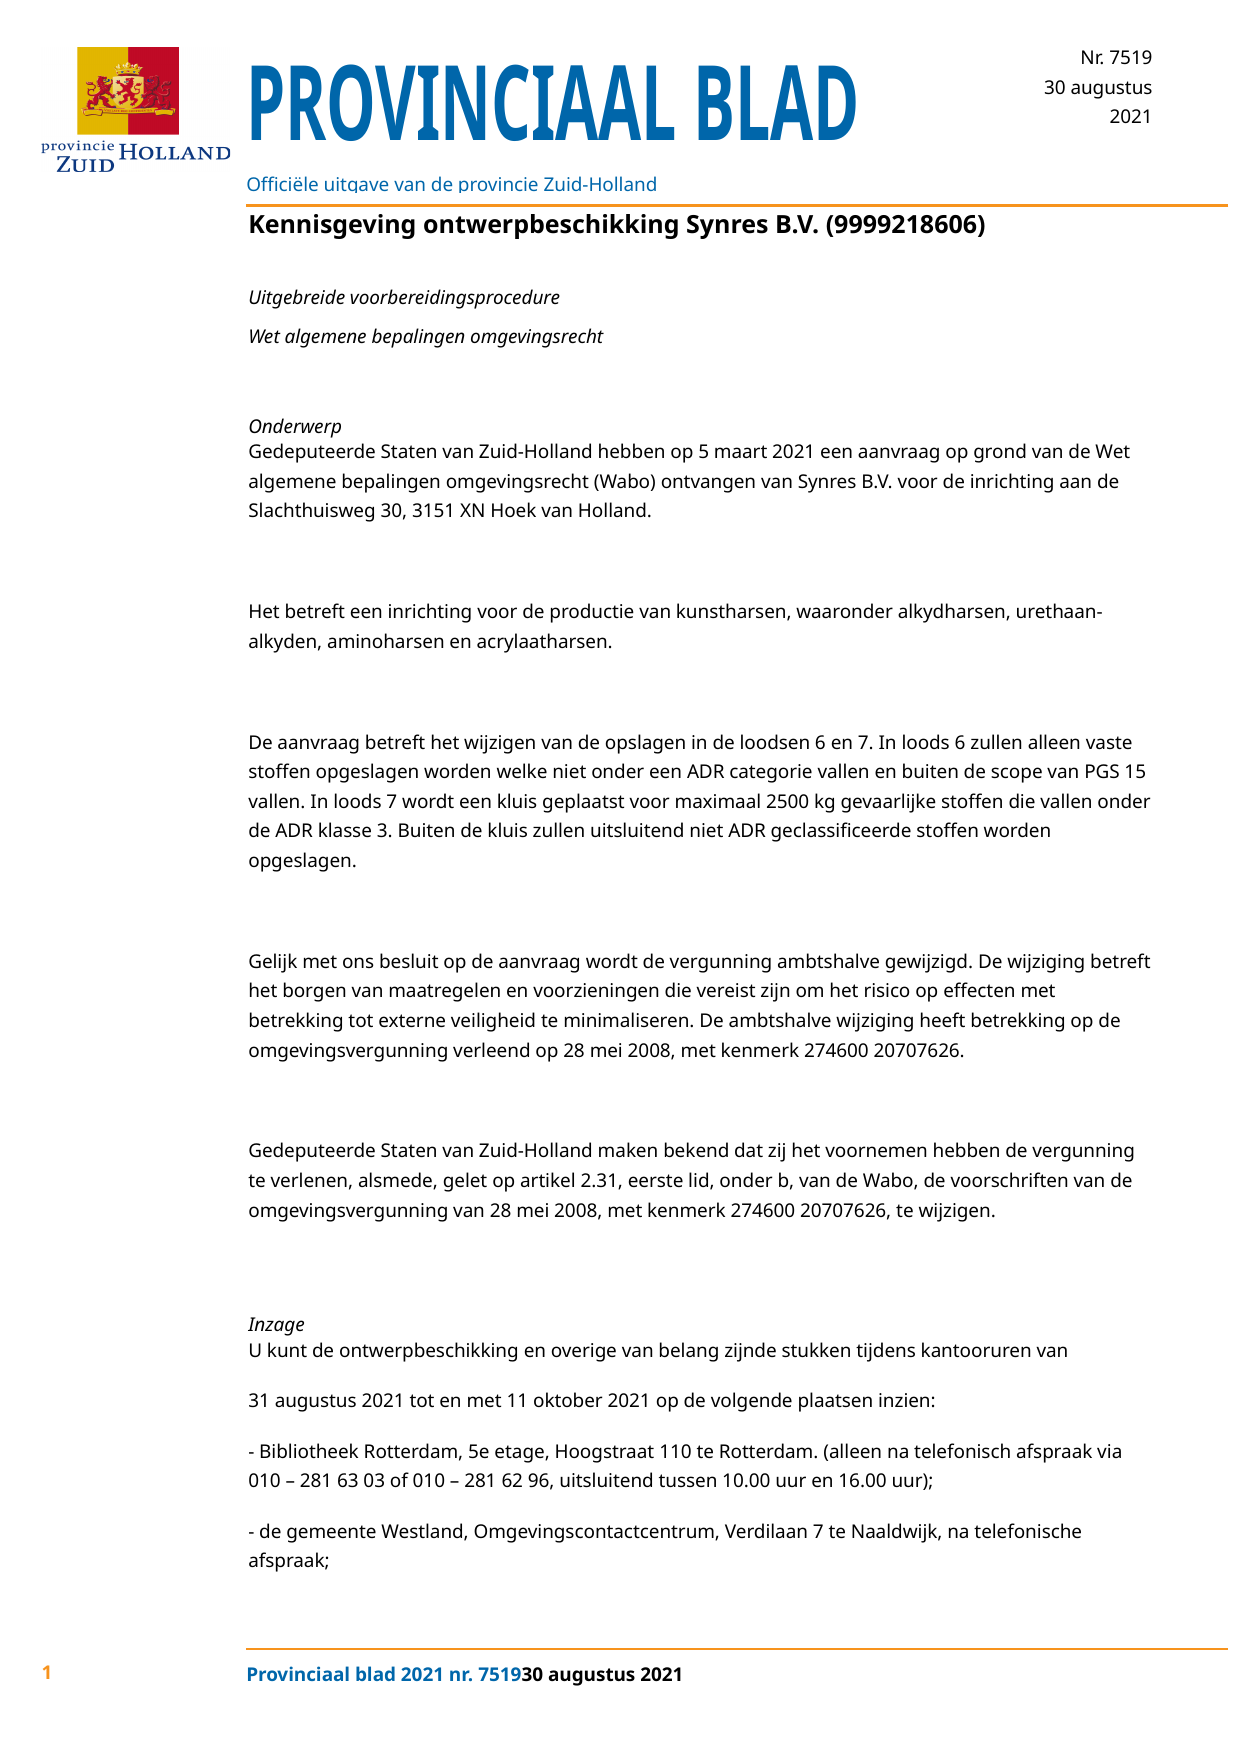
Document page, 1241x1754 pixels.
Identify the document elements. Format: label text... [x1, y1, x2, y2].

text Kennisgeving ontwerpbeschikking Synres B.V. (9999218606) [248, 207, 1152, 241]
text Uitgebreide voorbereidingsprocedure [248, 284, 1152, 309]
text - Bibliotheek Rotterdam, 5e etage, Hoogstraat 110 te Rotterdam. (alleen na telefonisch afspraak via 010 – 281 63 03 of 010 – 281 62 96, uitsluitend tussen 10.00 uur en 16.00 uur); [248, 1438, 1152, 1493]
text Gelijk met ons besluit op de aanvraag wordt de vergunning ambtshalve gewijzigd. De wijziging betreft het borgen van maatregelen en voorzieningen die vereist zijn om het risico op effecten met betrekking tot externe veiligheid te minimaliseren. De ambtshalve wijziging heeft betrekking op de omgevingsvergunning verleend op 28 mei 2008, met kenmerk 274600 20707626. [248, 948, 1152, 1063]
text Het betreft een inrichting voor de productie van kunstharsen, waaronder alkydharsen, urethaan-alkyden, aminoharsen en acrylaatharsen. [248, 598, 1152, 654]
text Inzage [248, 1311, 1152, 1337]
text De aanvraag betreft het wijzigen van de opslagen in de loodsen 6 en 7. In loods 6 zullen alleen vaste stoffen opgeslagen worden welke niet onder een ADR categorie vallen en buiten de scope van PGS 15 vallen. In loods 7 wordt een kluis geplaatst voor maximaal 2500 kg gevaarlijke stoffen die vallen onder de ADR klasse 3. Buiten de kluis zullen uitsluitend niet ADR geclassificeerde stoffen worden opgeslagen. [248, 729, 1152, 873]
text U kunt de ontwerpbeschikking en overige van belang zijnde stukken tijdens kantooruren van [248, 1337, 1152, 1363]
picture [41, 47, 231, 172]
text Wet algemene bepalingen omgevingsrecht [248, 323, 1152, 349]
text Onderwerp [248, 413, 1152, 438]
text Gedeputeerde Staten van Zuid-Holland hebben op 5 maart 2021 een aanvraag op grond van de Wet algemene bepalingen omgevingsrecht (Wabo) ontvangen van Synres B.V. voor de inrichting aan de Slachthuisweg 30, 3151 XN Hoek van Holland. [248, 438, 1152, 523]
text - de gemeente Westland, Omgevingscontactcentrum, Verdilaan 7 te Naaldwijk, na telefonische afspraak; [248, 1518, 1152, 1573]
text Gedeputeerde Staten van Zuid-Holland maken bekend dat zij het voornemen hebben de vergunning te verlenen, alsmede, gelet op artikel 2.31, eerste lid, onder b, van de Wabo, de voorschriften van de omgevingsvergunning van 28 mei 2008, met kenmerk 274600 20707626, te wijzigen. [248, 1138, 1152, 1223]
text 31 augustus 2021 tot en met 11 oktober 2021 op de volgende plaatsen inzien: [248, 1387, 1152, 1413]
